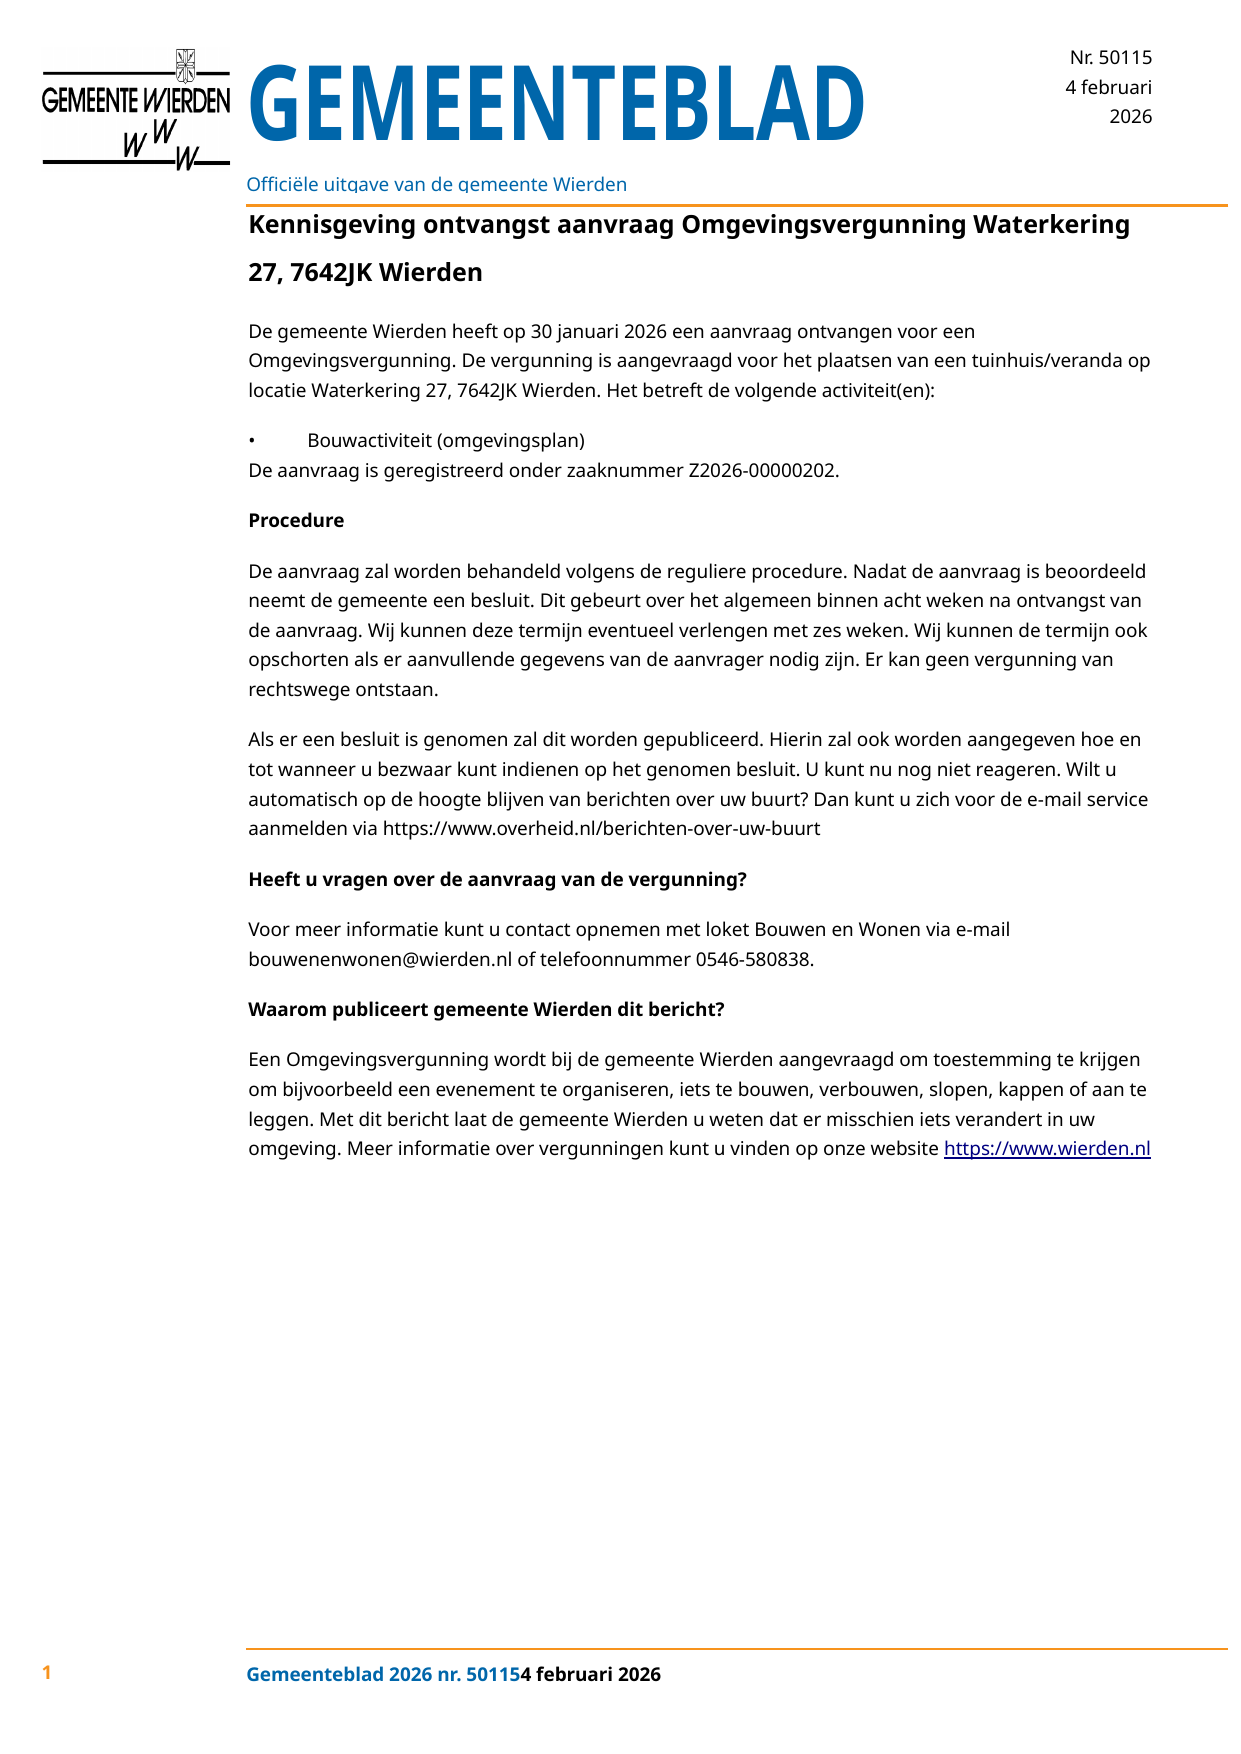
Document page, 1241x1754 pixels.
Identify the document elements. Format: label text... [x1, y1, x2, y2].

text Procedure [248, 507, 1152, 533]
text Heeft u vragen over de aanvraag van de vergunning? [248, 866, 1152, 892]
text De aanvraag zal worden behandeld volgens de reguliere procedure. Nadat de aanvraag is beoordeeld neemt de gemeente een besluit. Dit gebeurt over het algemeen binnen acht weken na ontvangst van de aanvraag. Wij kunnen deze termijn eventueel verlengen met zes weken. Wij kunnen de termijn ook opschorten als er aanvullende gegevens van de aanvrager nodig zijn. Er kan geen vergunning van rechtswege ontstaan. [248, 558, 1152, 702]
text De gemeente Wierden heeft op 30 januari 2026 een aanvraag ontvangen voor een Omgevingsvergunning. De vergunning is aangevraagd voor het plaatsen van een tuinhuis/veranda op locatie Waterkering 27, 7642JK Wierden. Het betreft de volgende activiteit(en): [248, 318, 1152, 403]
text Kennisgeving ontvangst aanvraag Omgevingsvergunning Waterkering 27, 7642JK Wierden [248, 207, 1152, 288]
text Een Omgevingsvergunning wordt bij de gemeente Wierden aangevraagd om toestemming te krijgen om bijvoorbeeld een evenement te organiseren, iets te bouwen, verbouwen, slopen, kappen of aan te leggen. Met dit bericht laat de gemeente Wierden u weten dat er misschien iets verandert in uw omgeving. Meer informatie over vergunningen kunt u vinden op onze website https://www.wierden.nl [248, 1047, 1152, 1161]
text Voor meer informatie kunt u contact opnemen met loket Bouwen en Wonen via e-mail bouwenenwonen@wierden.nl of telefoonnummer 0546-580838. [248, 916, 1152, 972]
text Als er een besluit is genomen zal dit worden gepubliceerd. Hierin zal ook worden aangegeven hoe en tot wanneer u bezwaar kunt indienen op het genomen besluit. U kunt nu nog niet reageren. Wilt u automatisch op de hoogte blijven van berichten over uw buurt? Dan kunt u zich voor de e-mail service aanmelden via https://www.overheid.nl/berichten-over-uw-buurt [248, 727, 1152, 841]
list Bouwactiviteit (omgevingsplan) [248, 427, 1152, 453]
text Waarom publiceert gemeente Wierden dit bericht? [248, 996, 1152, 1022]
text De aanvraag is geregistreerd onder zaaknummer Z2026-00000202. [248, 457, 1152, 483]
picture [41, 47, 231, 172]
